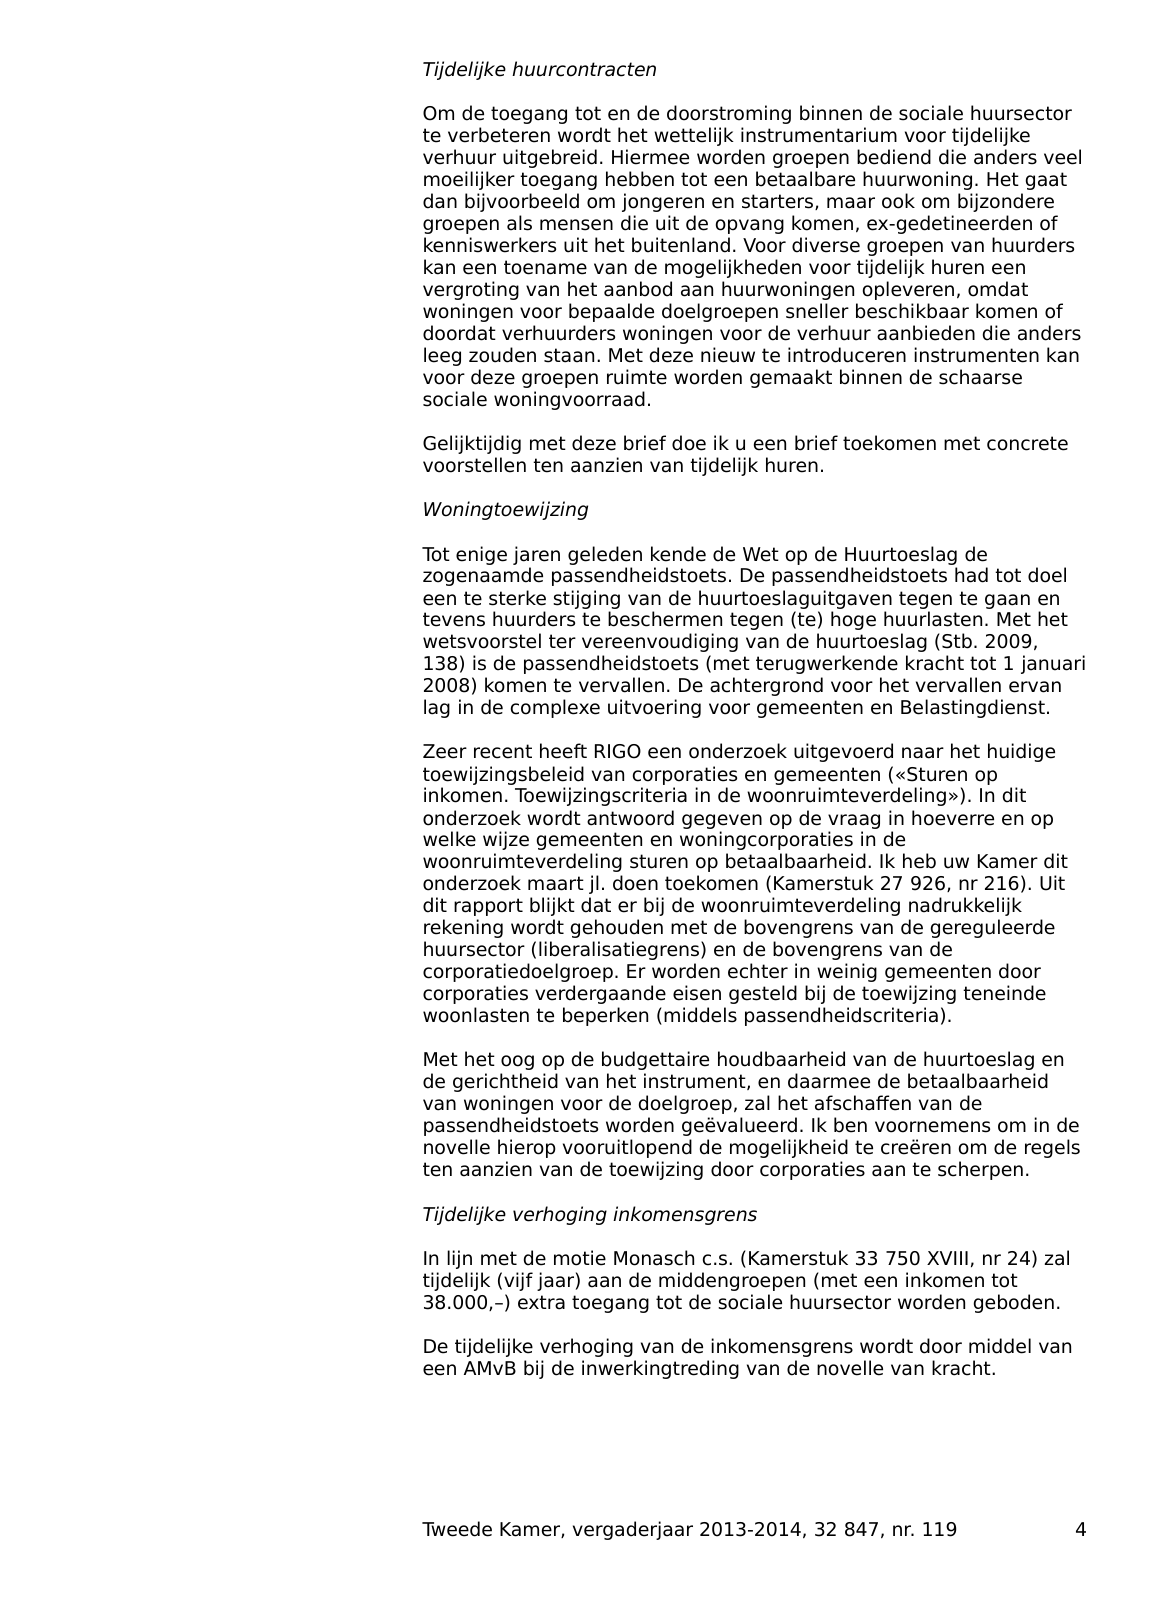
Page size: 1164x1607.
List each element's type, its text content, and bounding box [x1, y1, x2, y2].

text In lijn met de motie Monasch c.s. (Kamerstuk 33 750 XVIII, nr 24) zal tijdelijk (vijf jaar) aan de middengroepen (met een inkomen tot 38.000,–) extra toegang tot de sociale huursector worden geboden. [422, 1248, 1087, 1313]
text Tot enige jaren geleden kende de Wet op de Huurtoeslag de zogenaamde passendheidstoets. De passendheidstoets had tot doel een te sterke stijging van de huurtoeslaguitgaven tegen te gaan en tevens huurders te beschermen tegen (te) hoge huurlasten. Met het wetsvoorstel ter vereenvoudiging van de huurtoeslag (Stb. 2009, 138) is de passendheidstoets (met terugwerkende kracht tot 1 januari 2008) komen te vervallen. De achtergrond voor het vervallen ervan lag in de complexe uitvoering voor gemeenten en Belastingdienst. [422, 543, 1087, 719]
text De tijdelijke verhoging van de inkomensgrens wordt door middel van een AMvB bij de inwerkingtreding van de novelle van kracht. [422, 1336, 1087, 1380]
text Om de toegang tot en de doorstroming binnen de sociale huursector te verbeteren wordt het wettelijk instrumentarium voor tijdelijke verhuur uitgebreid. Hiermee worden groepen bediend die anders veel moeilijker toegang hebben tot een betaalbare huurwoning. Het gaat dan bijvoorbeeld om jongeren en starters, maar ook om bijzondere groepen als mensen die uit de opvang komen, ex-gedetineerden of kenniswerkers uit het buitenland. Voor diverse groepen van huurders kan een toename van de mogelijkheden voor tijdelijk huren een vergroting van het aanbod aan huurwoningen opleveren, omdat woningen voor bepaalde doelgroepen sneller beschikbaar komen of doordat verhuurders woningen voor de verhuur aanbieden die anders leeg zouden staan. Met deze nieuw te introduceren instrumenten kan voor deze groepen ruimte worden gemaakt binnen de schaarse sociale woningvoorraad. [422, 103, 1087, 411]
subtitle Woningtoewijzing [422, 499, 1087, 521]
text Gelijktijdig met deze brief doe ik u een brief toekomen met concrete voorstellen ten aanzien van tijdelijk huren. [422, 433, 1087, 477]
subtitle Tijdelijke huurcontracten [422, 59, 1087, 81]
text Met het oog op de budgettaire houdbaarheid van de huurtoeslag en de gerichtheid van het instrument, en daarmee de betaalbaarheid van woningen voor de doelgroep, zal het afschaffen van de passendheidstoets worden geëvalueerd. Ik ben voornemens om in de novelle hierop vooruitlopend de mogelijkheid te creëren om de regels ten aanzien van de toewijzing door corporaties aan te scherpen. [422, 1049, 1087, 1181]
text Zeer recent heeft RIGO een onderzoek uitgevoerd naar het huidige toewijzingsbeleid van corporaties en gemeenten («Sturen op inkomen. Toewijzingscriteria in de woonruimteverdeling»). In dit onderzoek wordt antwoord gegeven op de vraag in hoeverre en op welke wijze gemeenten en woningcorporaties in de woonruimteverdeling sturen op betaalbaarheid. Ik heb uw Kamer dit onderzoek maart jl. doen toekomen (Kamerstuk 27 926, nr 216). Uit dit rapport blijkt dat er bij de woonruimteverdeling nadrukkelijk rekening wordt gehouden met de bovengrens van de gereguleerde huursector (liberalisatiegrens) en de bovengrens van de corporatiedoelgroep. Er worden echter in weinig gemeenten door corporaties verdergaande eisen gesteld bij de toewijzing teneinde woonlasten te beperken (middels passendheidscriteria). [422, 741, 1087, 1027]
subtitle Tijdelijke verhoging inkomensgrens [422, 1203, 1087, 1225]
